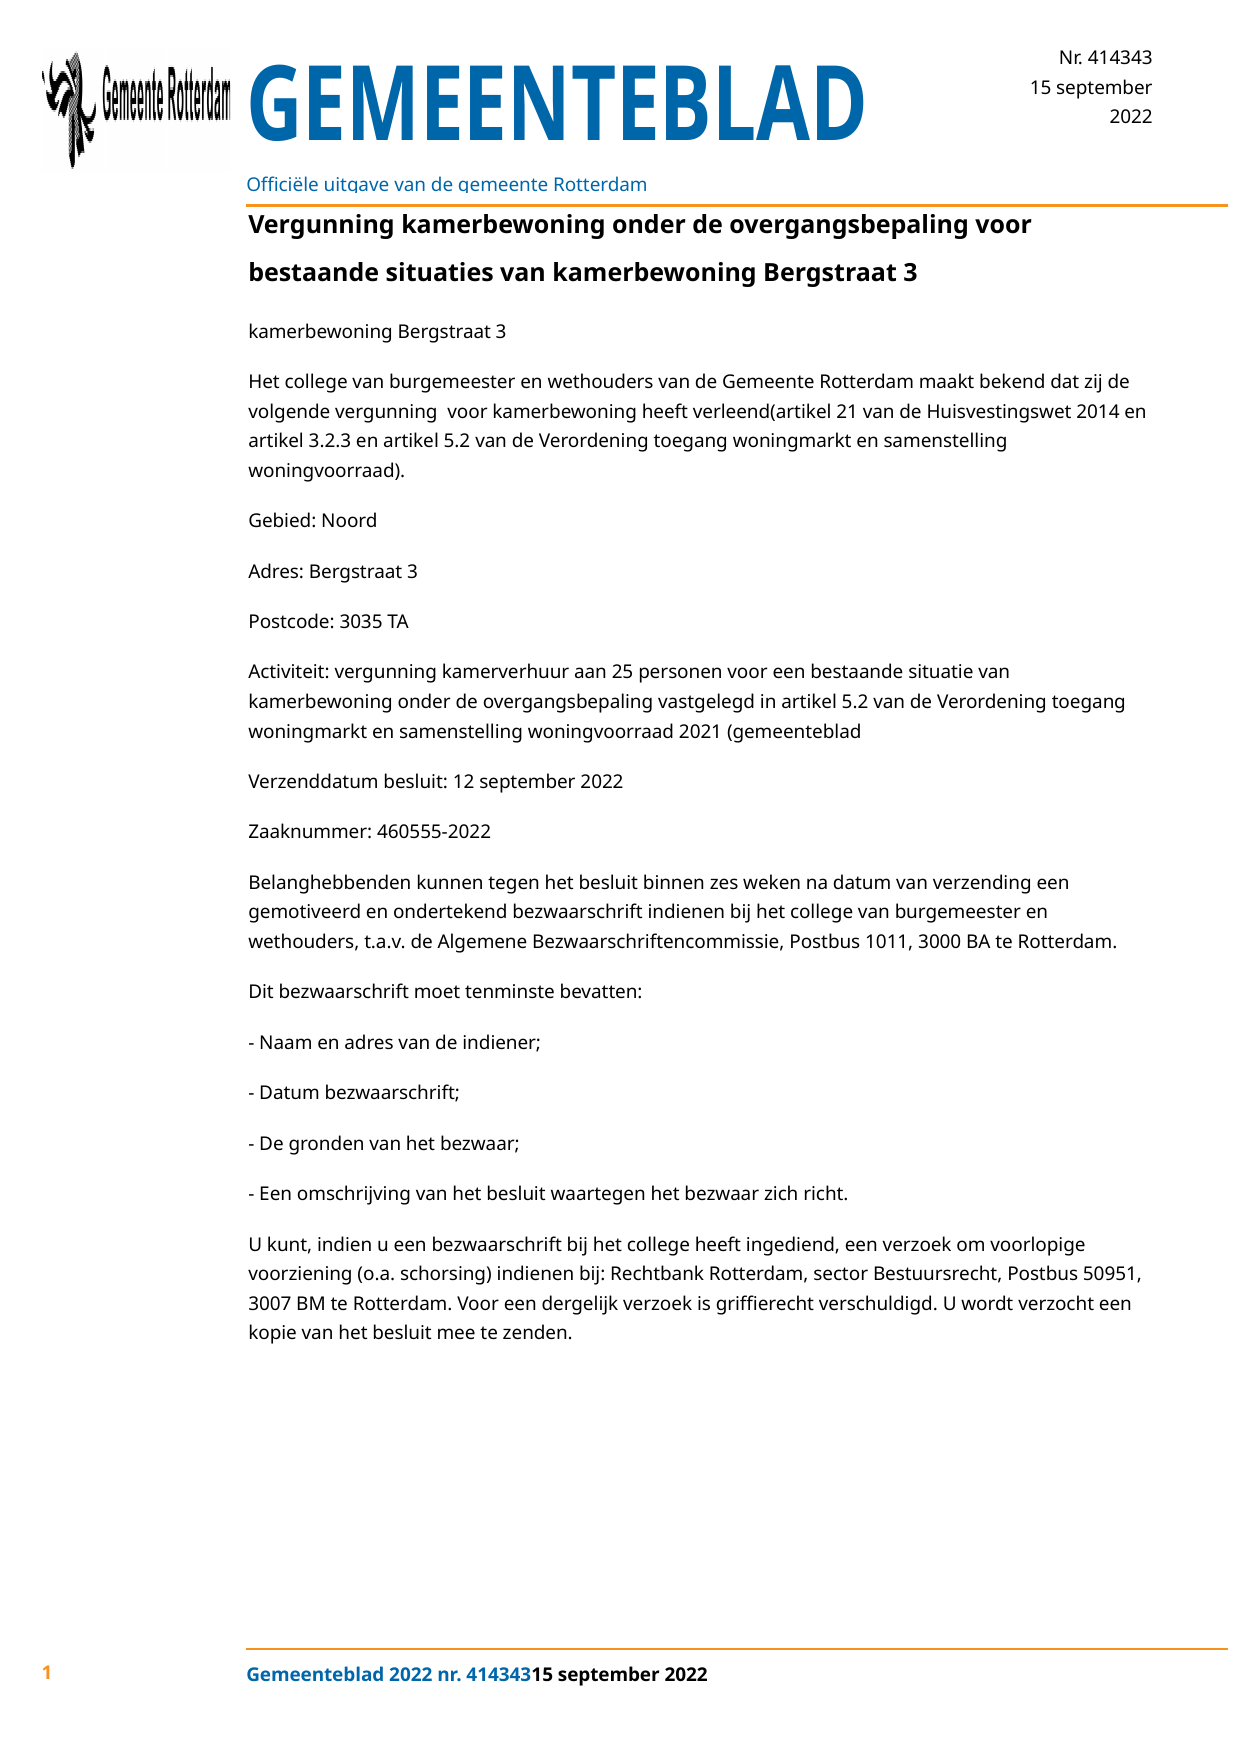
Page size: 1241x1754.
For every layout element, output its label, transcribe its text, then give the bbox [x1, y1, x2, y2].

text Activiteit: vergunning kamerverhuur aan 25 personen voor een bestaande situatie van kamerbewoning onder de overgangsbepaling vastgelegd in artikel 5.2 van de Verordening toegang woningmarkt en samenstelling woningvoorraad 2021 (gemeenteblad [248, 659, 1152, 744]
text Vergunning kamerbewoning onder de overgangsbepaling voor bestaande situaties van kamerbewoning Bergstraat 3 [248, 207, 1152, 288]
text Adres: Bergstraat 3 [248, 558, 1152, 584]
text kamerbewoning Bergstraat 3 [248, 318, 1152, 344]
text Postcode: 3035 TA [248, 608, 1152, 634]
picture [41, 47, 231, 172]
text Gebied: Noord [248, 507, 1152, 533]
text - Datum bezwaarschrift; [248, 1079, 1152, 1105]
text - Naam en adres van de indiener; [248, 1029, 1152, 1055]
text Belanghebbenden kunnen tegen het besluit binnen zes weken na datum van verzending een gemotiveerd en ondertekend bezwaarschrift indienen bij het college van burgemeester en wethouders, t.a.v. de Algemene Bezwaarschriftencommissie, Postbus 1011, 3000 BA te Rotterdam. [248, 869, 1152, 954]
text Zaaknummer: 460555-2022 [248, 819, 1152, 844]
text Het college van burgemeester en wethouders van de Gemeente Rotterdam maakt bekend dat zij de volgende vergunning voor kamerbewoning heeft verleend(artikel 21 van de Huisvestingswet 2014 en artikel 3.2.3 en artikel 5.2 van de Verordening toegang woningmarkt en samenstelling woningvoorraad). [248, 368, 1152, 483]
text - De gronden van het bezwaar; [248, 1130, 1152, 1156]
text U kunt, indien u een bezwaarschrift bij het college heeft ingediend, een verzoek om voorlopige voorziening (o.a. schorsing) indienen bij: Rechtbank Rotterdam, sector Bestuursrecht, Postbus 50951, 3007 BM te Rotterdam. Voor een dergelijk verzoek is griffierecht verschuldigd. U wordt verzocht een kopie van het besluit mee te zenden. [248, 1231, 1152, 1345]
text Dit bezwaarschrift moet tenminste bevatten: [248, 979, 1152, 1004]
text - Een omschrijving van het besluit waartegen het bezwaar zich richt. [248, 1180, 1152, 1206]
text Verzenddatum besluit: 12 september 2022 [248, 768, 1152, 794]
